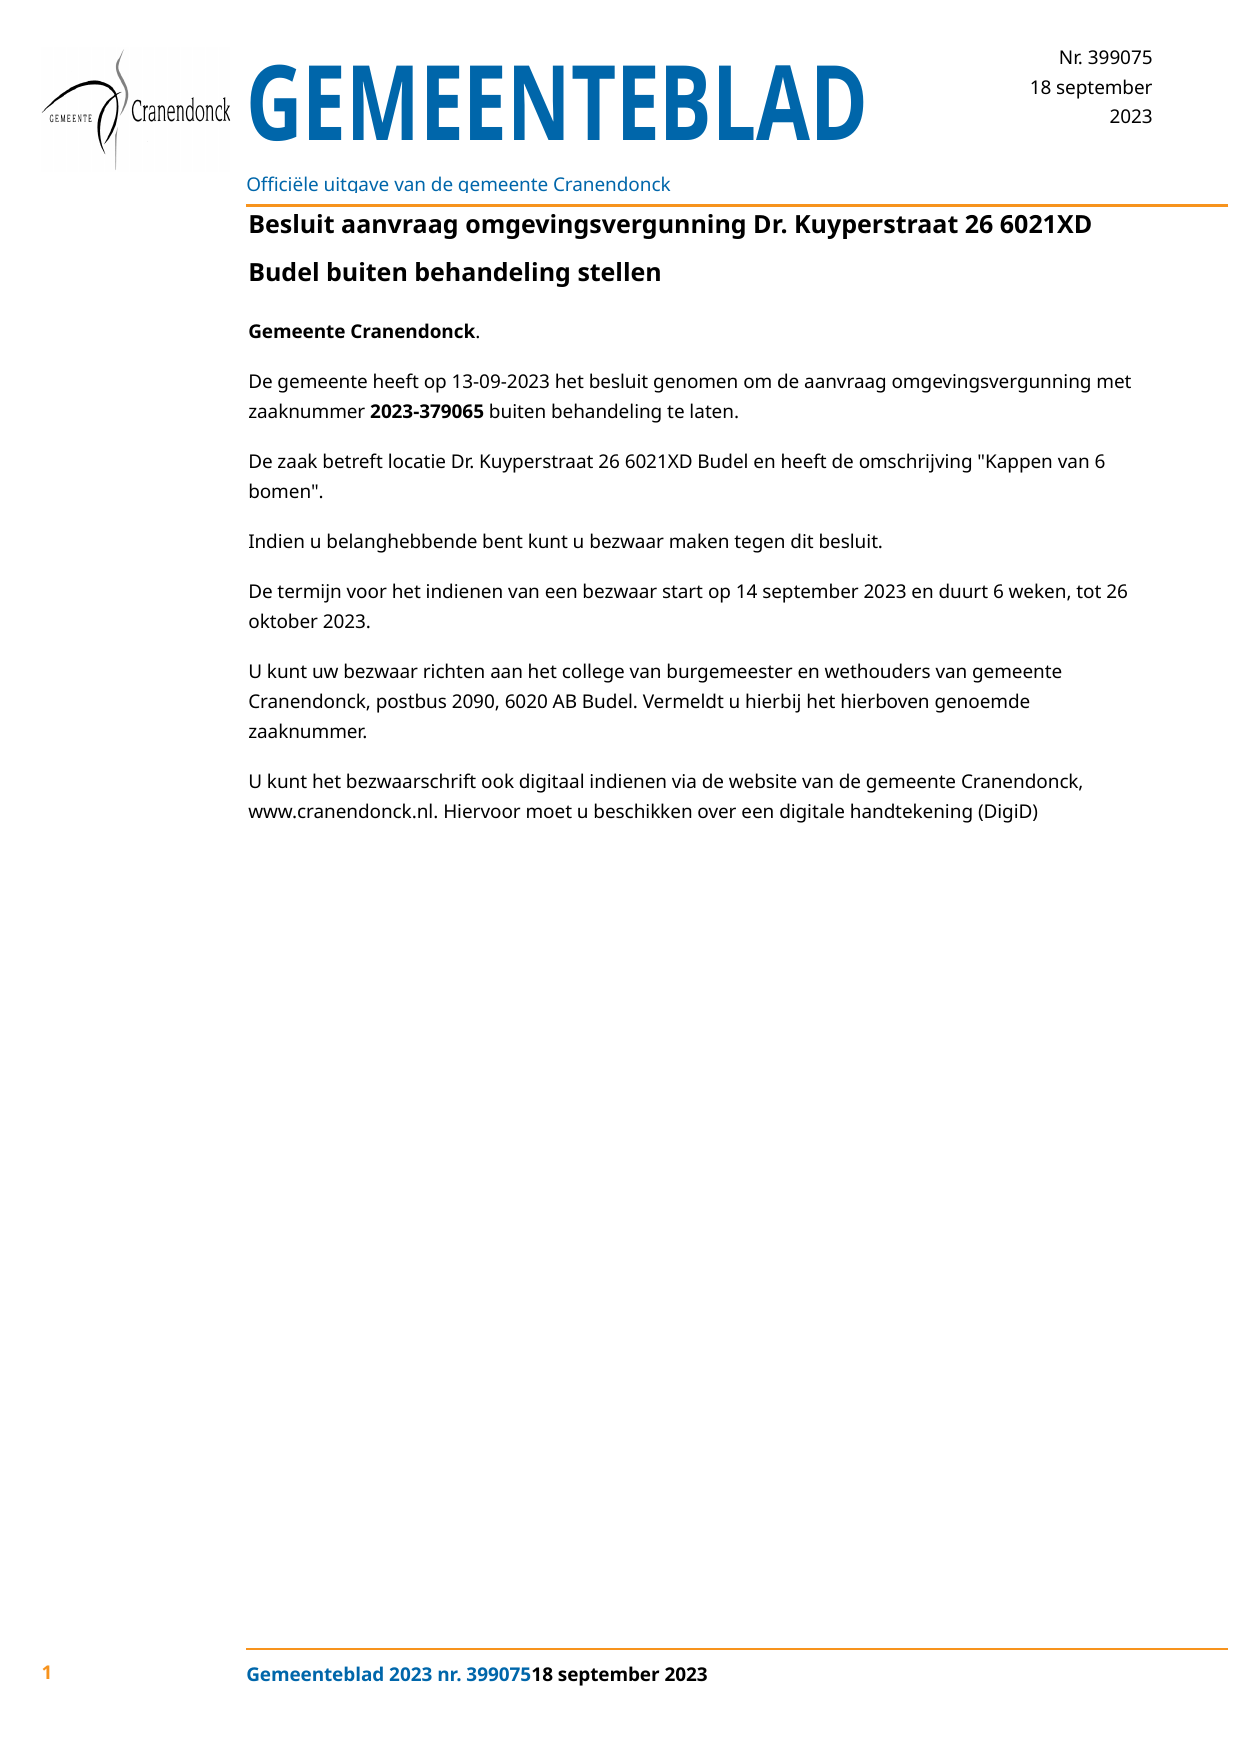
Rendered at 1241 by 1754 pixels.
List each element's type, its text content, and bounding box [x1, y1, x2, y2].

text Gemeente Cranendonck. [248, 318, 1152, 344]
text U kunt uw bezwaar richten aan het college van burgemeester en wethouders van gemeente Cranendonck, postbus 2090, 6020 AB Budel. Vermeldt u hierbij het hierboven genoemde zaaknummer. [248, 659, 1152, 744]
picture [41, 47, 231, 172]
text De termijn voor het indienen van een bezwaar start op 14 september 2023 en duurt 6 weken, tot 26 oktober 2023. [248, 579, 1152, 634]
text De zaak betreft locatie Dr. Kuyperstraat 26 6021XD Budel en heeft de omschrijving "Kappen van 6 bomen". [248, 448, 1152, 504]
text U kunt het bezwaarschrift ook digitaal indienen via de website van de gemeente Cranendonck, www.cranendonck.nl. Hiervoor moet u beschikken over een digitale handtekening (DigiD) [248, 768, 1152, 824]
text Indien u belanghebbende bent kunt u bezwaar maken tegen dit besluit. [248, 528, 1152, 554]
text De gemeente heeft op 13-09-2023 het besluit genomen om de aanvraag omgevingsvergunning met zaaknummer 2023-379065 buiten behandeling te laten. [248, 368, 1152, 424]
text Besluit aanvraag omgevingsvergunning Dr. Kuyperstraat 26 6021XD Budel buiten behandeling stellen [248, 207, 1152, 288]
